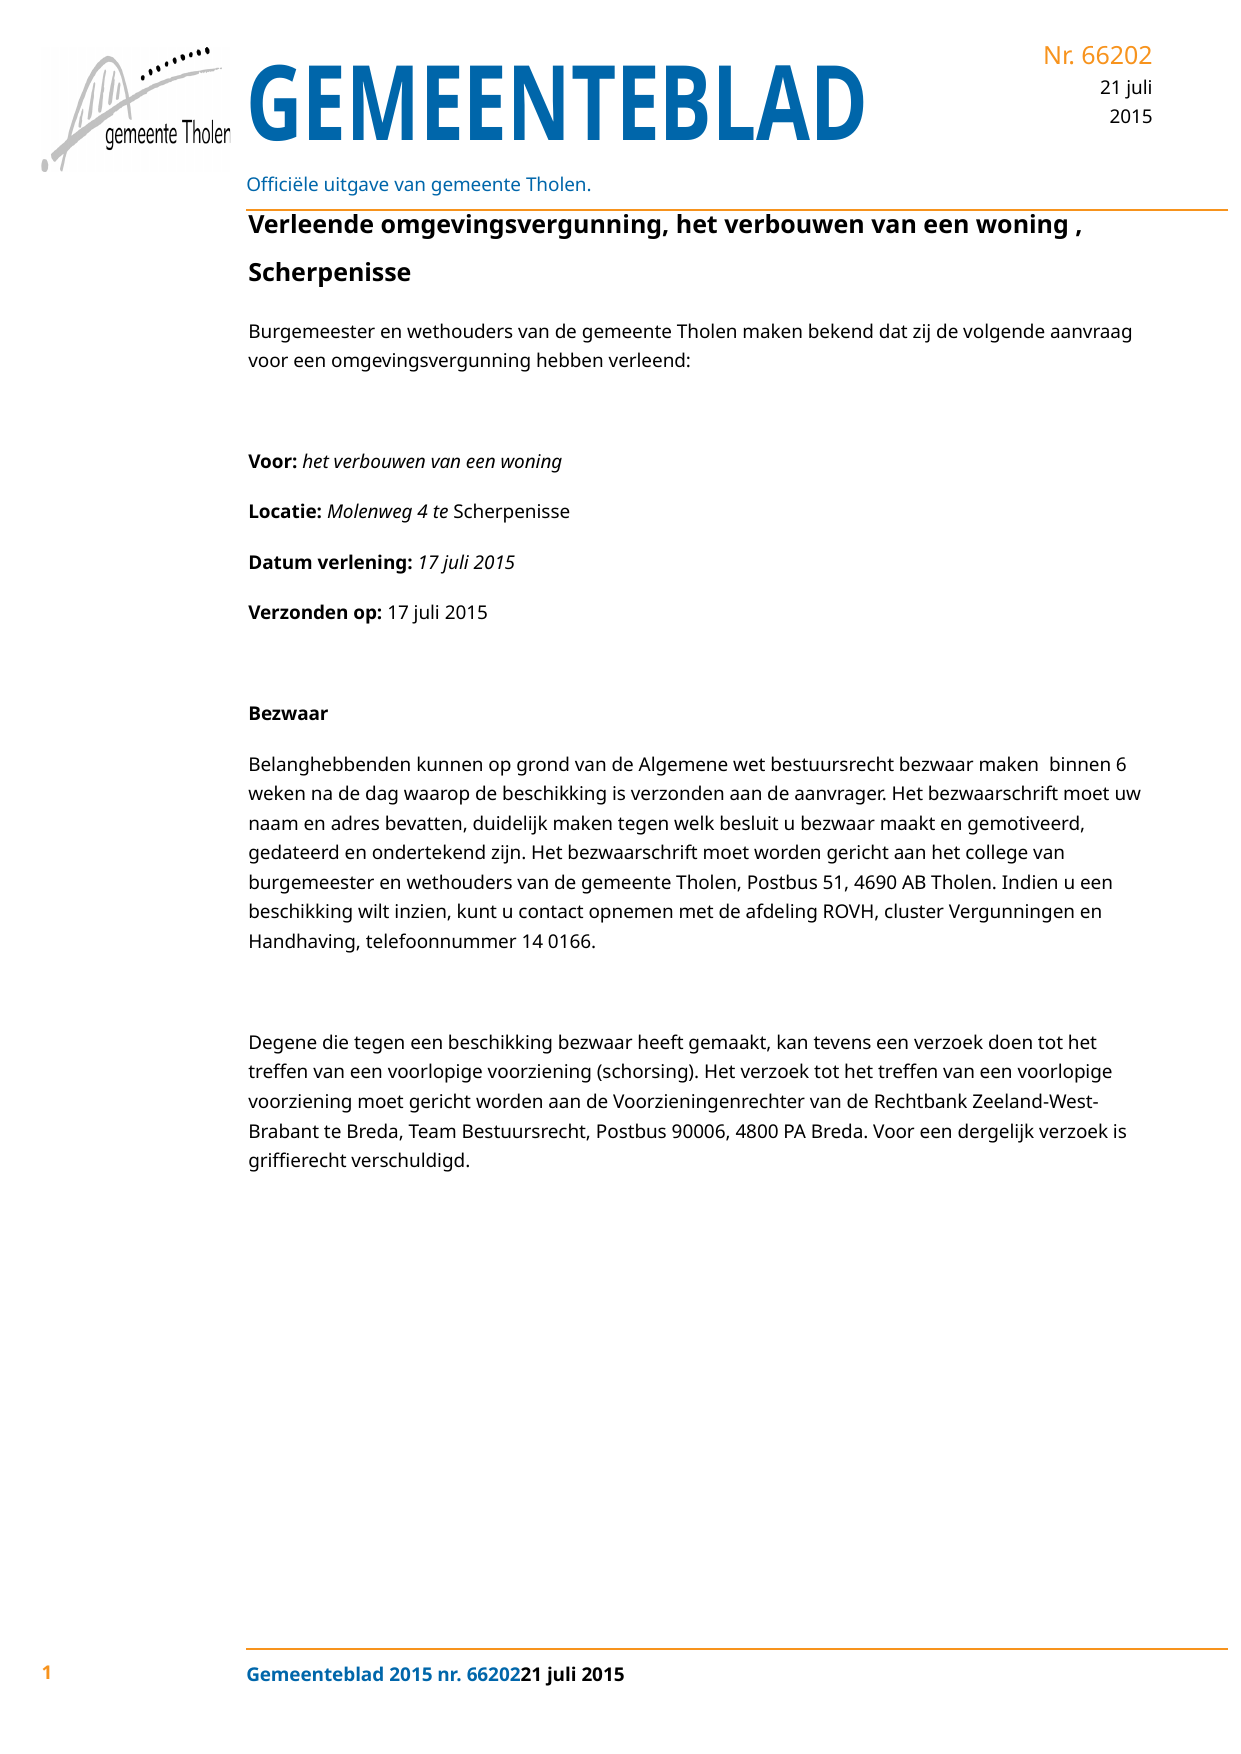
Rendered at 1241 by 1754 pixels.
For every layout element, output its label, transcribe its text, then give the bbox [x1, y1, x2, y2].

picture [41, 47, 231, 172]
text Voor: het verbouwen van een woning [248, 448, 1152, 474]
text Degene die tegen een beschikking bezwaar heeft gemaakt, kan tevens een verzoek doen tot het treffen van een voorlopige voorziening (schorsing). Het verzoek tot het treffen van een voorlopige voorziening moet gericht worden aan de Voorzieningenrechter van de Rechtbank Zeeland-West-Brabant te Breda, Team Bestuursrecht, Postbus 90006, 4800 PA Breda. Voor een dergelijk verzoek is griffierecht verschuldigd. [248, 1029, 1152, 1173]
text Verleende omgevingsvergunning, het verbouwen van een woning , Scherpenisse [248, 211, 1152, 288]
text Belanghebbenden kunnen op grond van de Algemene wet bestuursrecht bezwaar maken binnen 6 weken na de dag waarop de beschikking is verzonden aan de aanvrager. Het bezwaarschrift moet uw naam en adres bevatten, duidelijk maken tegen welk besluit u bezwaar maakt en gemotiveerd, gedateerd en ondertekend zijn. Het bezwaarschrift moet worden gericht aan het college van burgemeester en wethouders van de gemeente Tholen, Postbus 51, 4690 AB Tholen. Indien u een beschikking wilt inzien, kunt u contact opnemen met de afdeling ROVH, cluster Vergunningen en Handhaving, telefoonnummer 14 0166. [248, 751, 1152, 954]
text Verzonden op: 17 juli 2015 [248, 599, 1152, 625]
text Burgemeester en wethouders van de gemeente Tholen maken bekend dat zij de volgende aanvraag voor een omgevingsvergunning hebben verleend: [248, 318, 1152, 373]
text Datum verlening: 17 juli 2015 [248, 549, 1152, 575]
text Locatie: Molenweg 4 te Scherpenisse [248, 499, 1152, 524]
text Bezwaar [248, 700, 1152, 726]
